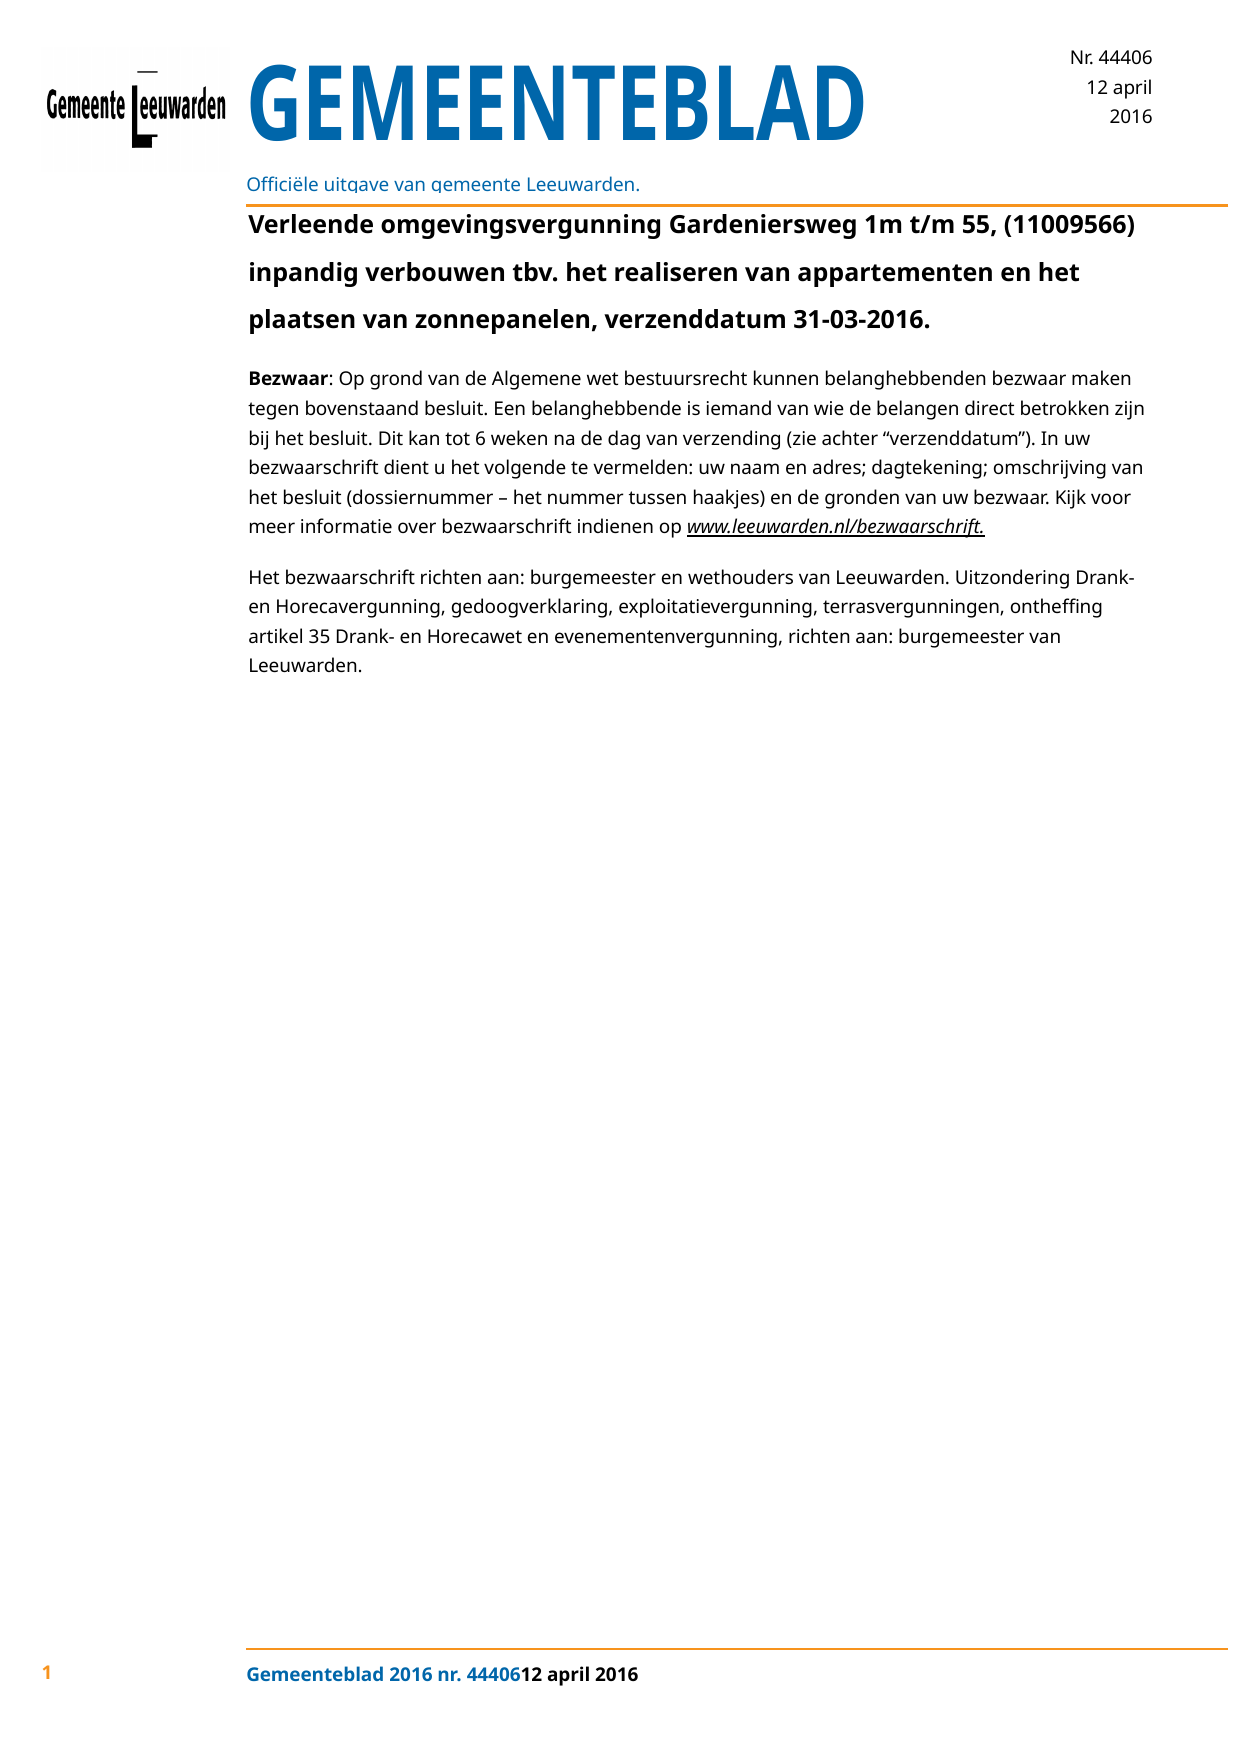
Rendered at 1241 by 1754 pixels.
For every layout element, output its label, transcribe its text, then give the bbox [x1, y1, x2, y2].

text Het bezwaarschrift richten aan: burgemeester en wethouders van Leeuwarden. Uitzondering Drank- en Horecavergunning, gedoogverklaring, exploitatievergunning, terrasvergunningen, ontheffing artikel 35 Drank- en Horecawet en evenementenvergunning, richten aan: burgemeester van Leeuwarden. [248, 564, 1152, 678]
text Verleende omgevingsvergunning Gardeniersweg 1m t/m 55, (11009566) inpandig verbouwen tbv. het realiseren van appartementen en het plaatsen van zonnepanelen, verzenddatum 31-03-2016. [248, 207, 1152, 336]
picture [41, 47, 231, 172]
text Bezwaar: Op grond van de Algemene wet bestuursrecht kunnen belanghebbenden bezwaar maken tegen bovenstaand besluit. Een belanghebbende is iemand van wie de belangen direct betrokken zijn bij het besluit. Dit kan tot 6 weken na de dag van verzending (zie achter “verzenddatum”). In uw bezwaarschrift dient u het volgende te vermelden: uw naam en adres; dagtekening; omschrijving van het besluit (dossiernummer – het nummer tussen haakjes) en de gronden van uw bezwaar. Kijk voor meer informatie over bezwaarschrift indienen op www.leeuwarden.nl/bezwaarschrift. [248, 366, 1152, 539]
